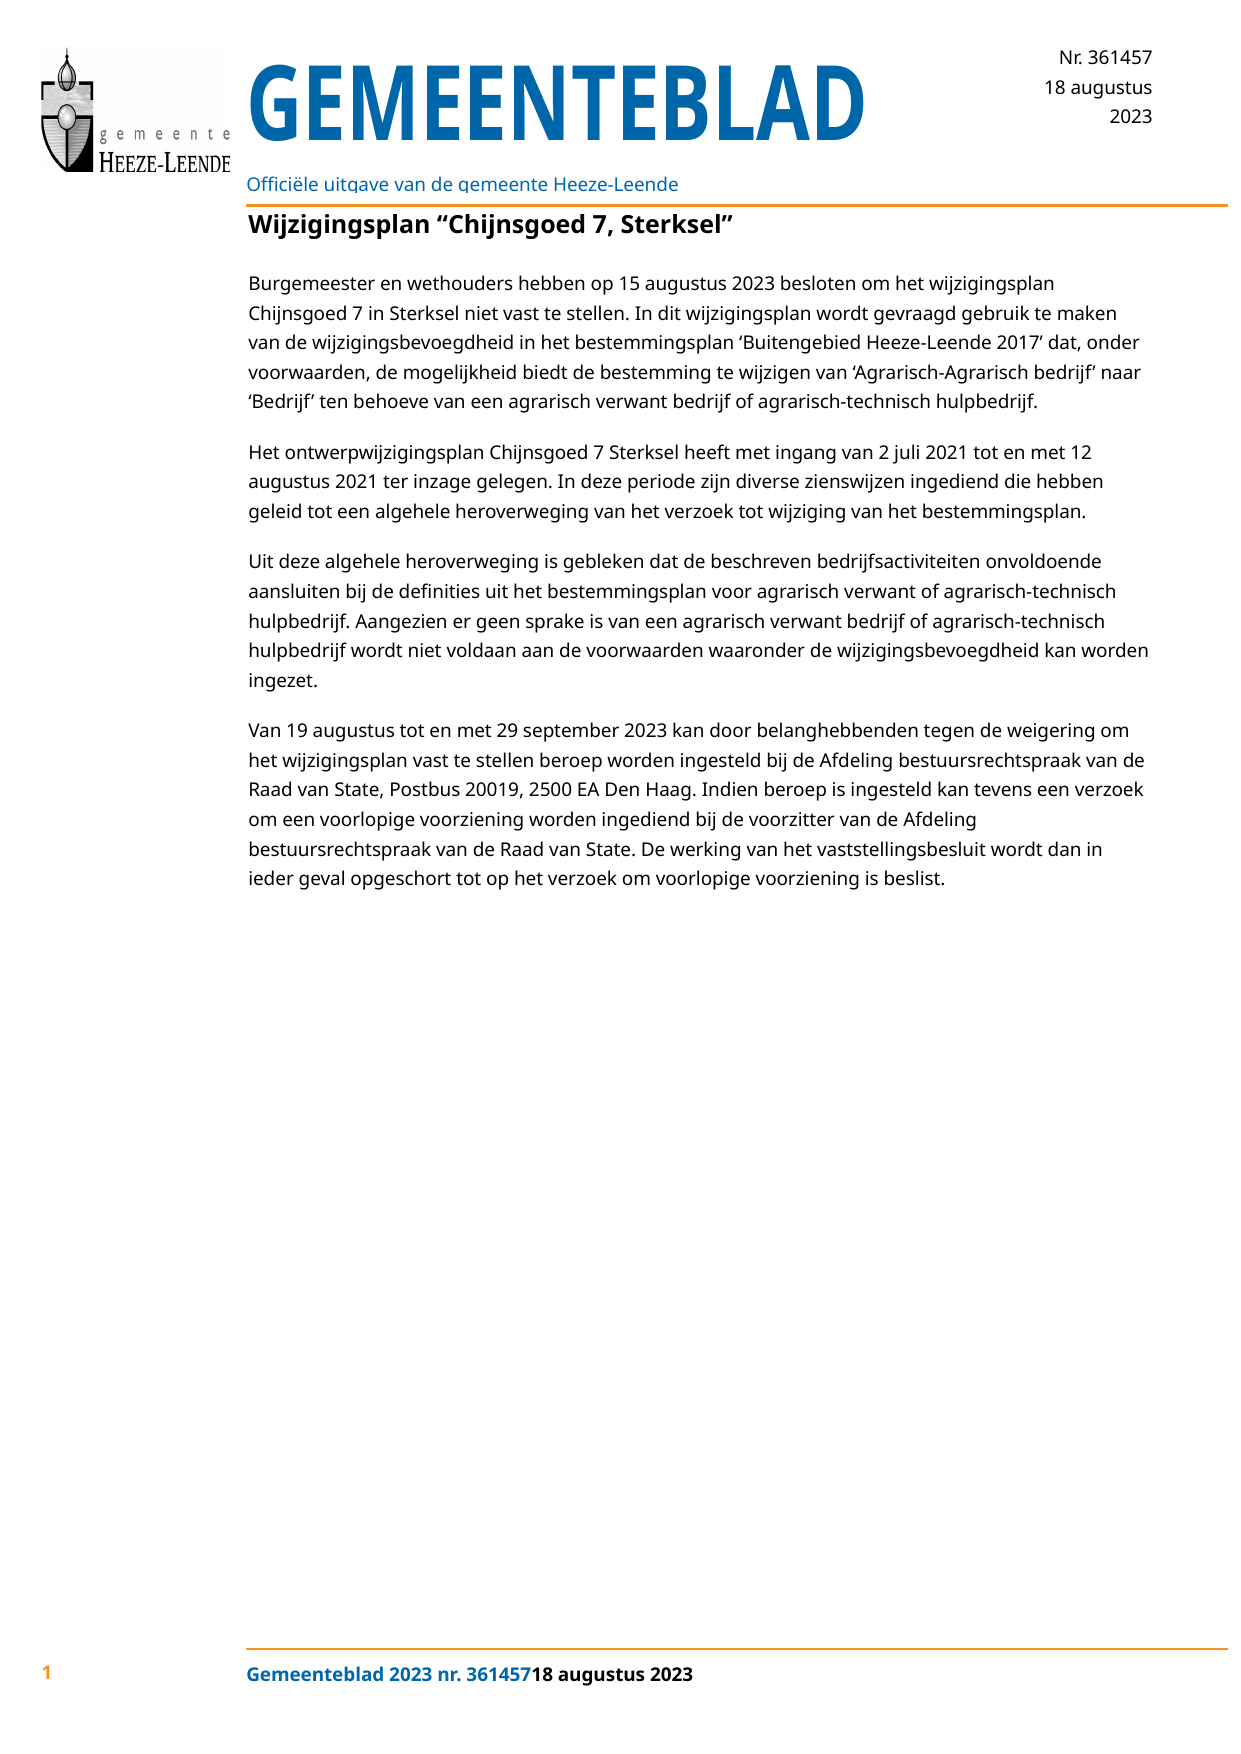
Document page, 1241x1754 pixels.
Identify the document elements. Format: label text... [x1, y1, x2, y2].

text Burgemeester en wethouders hebben op 15 augustus 2023 besloten om het wijzigingsplan Chijnsgoed 7 in Sterksel niet vast te stellen. In dit wijzigingsplan wordt gevraagd gebruik te maken van de wijzigingsbevoegdheid in het bestemmingsplan ‘Buitengebied Heeze-Leende 2017’ dat, onder voorwaarden, de mogelijkheid biedt de bestemming te wijzigen van ‘Agrarisch-Agrarisch bedrijf’ naar ‘Bedrijf’ ten behoeve van een agrarisch verwant bedrijf of agrarisch-technisch hulpbedrijf. [248, 270, 1152, 414]
picture [41, 47, 231, 172]
text Van 19 augustus tot en met 29 september 2023 kan door belanghebbenden tegen de weigering om het wijzigingsplan vast te stellen beroep worden ingesteld bij de Afdeling bestuursrechtspraak van de Raad van State, Postbus 20019, 2500 EA Den Haag. Indien beroep is ingesteld kan tevens een verzoek om een voorlopige voorziening worden ingediend bij de voorzitter van de Afdeling bestuursrechtspraak van de Raad van State. De werking van het vaststellingsbesluit wordt dan in ieder geval opgeschort tot op het verzoek om voorlopige voorziening is beslist. [248, 717, 1152, 891]
text Uit deze algehele heroverweging is gebleken dat de beschreven bedrijfsactiviteiten onvoldoende aansluiten bij de definities uit het bestemmingsplan voor agrarisch verwant of agrarisch-technisch hulpbedrijf. Aangezien er geen sprake is van een agrarisch verwant bedrijf of agrarisch-technisch hulpbedrijf wordt niet voldaan aan de voorwaarden waaronder de wijzigingsbevoegdheid kan worden ingezet. [248, 549, 1152, 693]
text Het ontwerpwijzigingsplan Chijnsgoed 7 Sterksel heeft met ingang van 2 juli 2021 tot en met 12 augustus 2021 ter inzage gelegen. In deze periode zijn diverse zienswijzen ingediend die hebben geleid tot een algehele heroverweging van het verzoek tot wijziging van het bestemmingsplan. [248, 439, 1152, 524]
text Wijzigingsplan “Chijnsgoed 7, Sterksel” [248, 207, 1152, 241]
